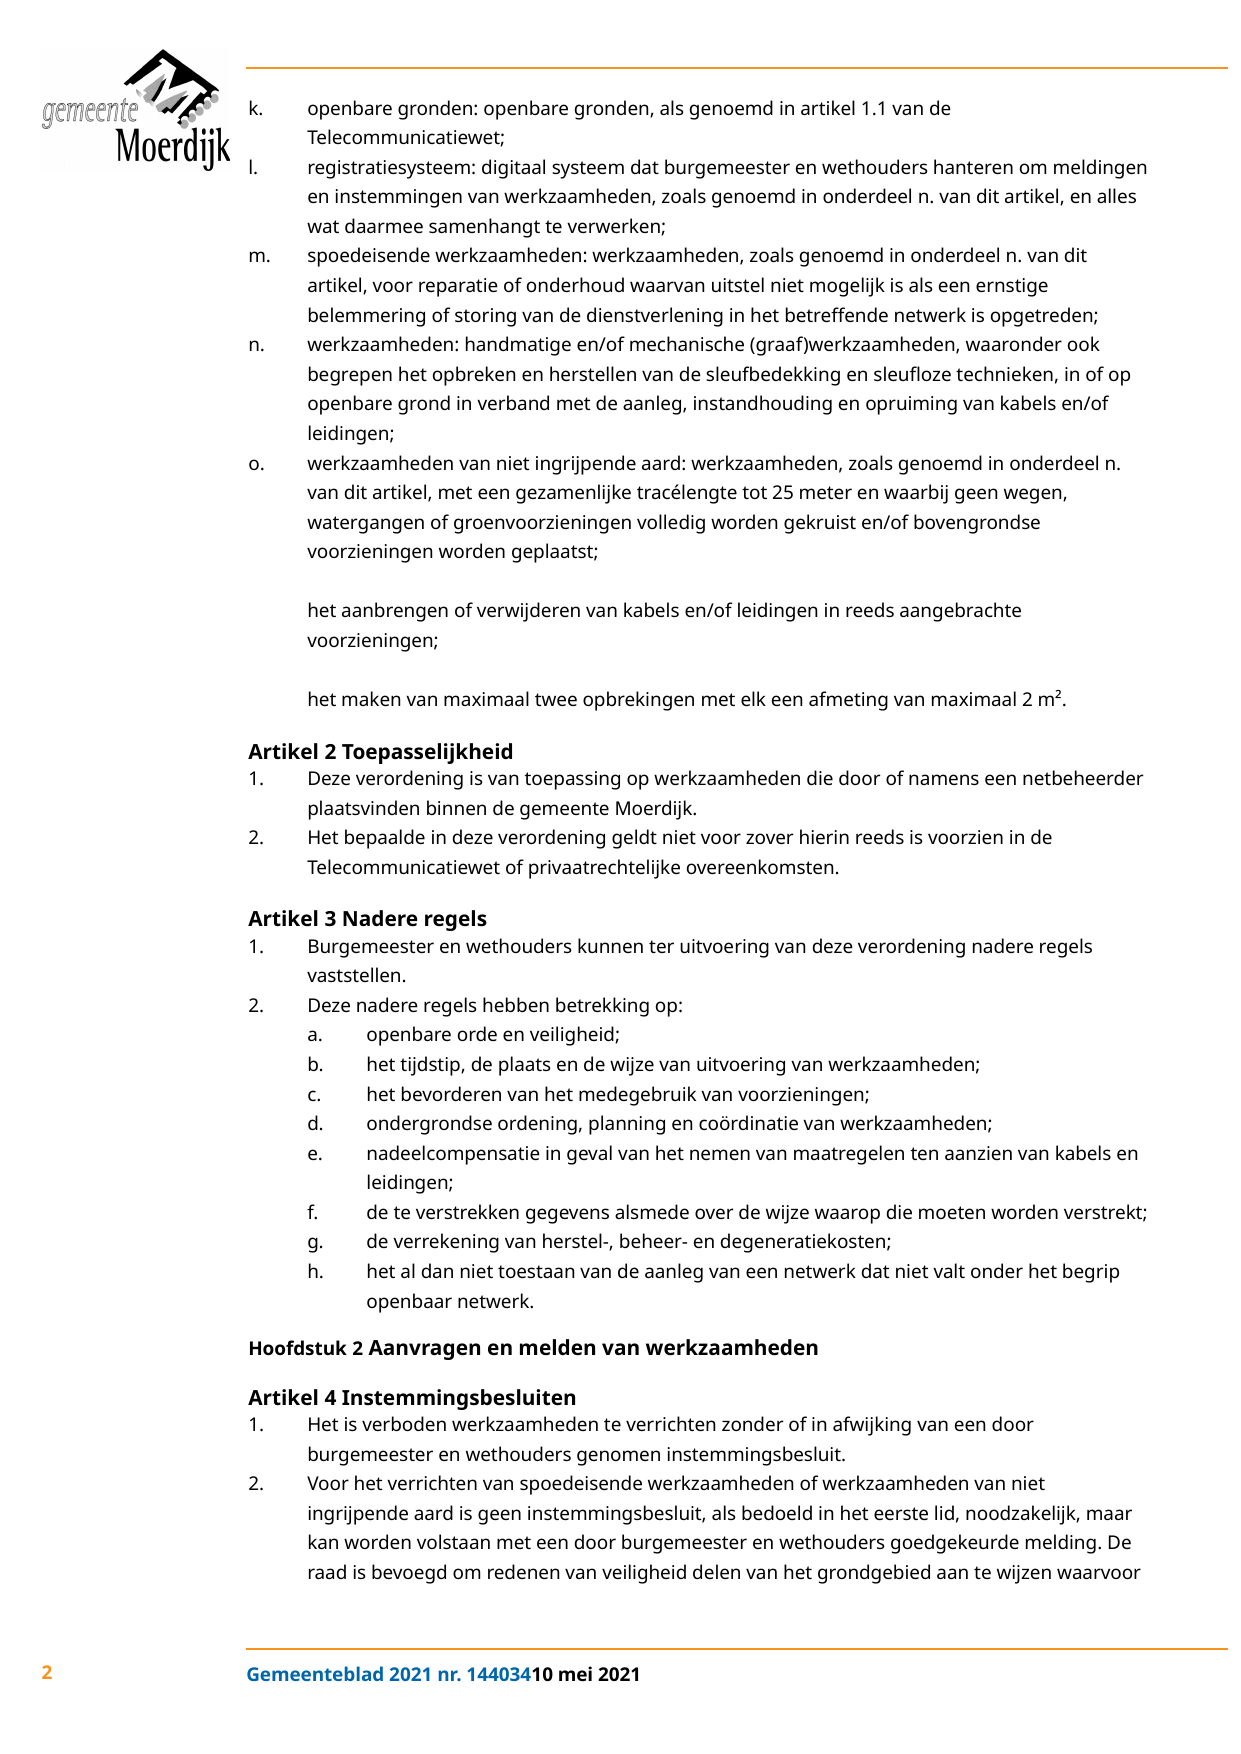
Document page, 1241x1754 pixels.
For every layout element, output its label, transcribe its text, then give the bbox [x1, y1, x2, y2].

list openbare gronden: openbare gronden, als genoemd in artikel 1.1 van de Telecommunicatiewet; [248, 95, 1152, 150]
list spoedeisende werkzaamheden: werkzaamheden, zoals genoemd in onderdeel n. van dit artikel, voor reparatie of onderhoud waarvan uitstel niet mogelijk is als een ernstige belemmering of storing van de dienstverlening in het betreffende netwerk is opgetreden; [248, 243, 1152, 328]
list het aanbrengen of verwijderen van kabels en/of leidingen in reeds aangebrachte voorzieningen; [248, 598, 1152, 653]
text Artikel 4 Instemmingsbesluiten [248, 1383, 1152, 1411]
list openbare orde en veiligheid; [307, 1022, 1152, 1047]
list werkzaamheden van niet ingrijpende aard: werkzaamheden, zoals genoemd in onderdeel n. van dit artikel, met een gezamenlijke tracélengte tot 25 meter en waarbij geen wegen, watergangen of groenvoorzieningen volledig worden gekruist en/of bovengrondse voorzieningen worden geplaatst; [248, 450, 1152, 564]
list Voor het verrichten van spoedeisende werkzaamheden of werkzaamheden van niet ingrijpende aard is geen instemmingsbesluit, als bedoeld in het eerste lid, noodzakelijk, maar kan worden volstaan met een door burgemeester en wethouders goedgekeurde melding. De raad is bevoegd om redenen van veiligheid delen van het grondgebied aan te wijzen waarvoor [248, 1470, 1152, 1585]
list Deze nadere regels hebben betrekking op: [248, 992, 1152, 1018]
list de verrekening van herstel-, beheer- en degeneratiekosten; [307, 1229, 1152, 1254]
list Het bepaalde in deze verordening geldt niet voor zover hierin reeds is voorzien in de Telecommunicatiewet of privaatrechtelijke overeenkomsten. [248, 824, 1152, 880]
text Hoofdstuk 2 Aanvragen en melden van werkzaamheden [248, 1333, 1152, 1362]
list Burgemeester en wethouders kunnen ter uitvoering van deze verordening nadere regels vaststellen. [248, 933, 1152, 988]
list het al dan niet toestaan van de aanleg van een netwerk dat niet valt onder het begrip openbaar netwerk. [307, 1258, 1152, 1314]
list het tijdstip, de plaats en de wijze van uitvoering van werkzaamheden; [307, 1051, 1152, 1077]
list ondergrondse ordening, planning en coördinatie van werkzaamheden; [307, 1110, 1152, 1136]
list nadeelcompensatie in geval van het nemen van maatregelen ten aanzien van kabels en leidingen; [307, 1140, 1152, 1195]
list Het is verboden werkzaamheden te verrichten zonder of in afwijking van een door burgemeester en wethouders genomen instemmingsbesluit. [248, 1411, 1152, 1467]
list werkzaamheden: handmatige en/of mechanische (graaf)werkzaamheden, waaronder ook begrepen het opbreken en herstellen van de sleufbedekking en sleufloze technieken, in of op openbare grond in verband met de aanleg, instandhouding en opruiming van kabels en/of leidingen; [248, 331, 1152, 446]
list het bevorderen van het medegebruik van voorzieningen; [307, 1081, 1152, 1107]
list Deze verordening is van toepassing op werkzaamheden die door of namens een netbeheerder plaatsvinden binnen de gemeente Moerdijk. [248, 765, 1152, 821]
text Artikel 3 Nadere regels [248, 904, 1152, 933]
list registratiesysteem: digitaal systeem dat burgemeester en wethouders hanteren om meldingen en instemmingen van werkzaamheden, zoals genoemd in onderdeel n. van dit artikel, en alles wat daarmee samenhangt te verwerken; [248, 154, 1152, 239]
list de te verstrekken gegevens alsmede over de wijze waarop die moeten worden verstrekt; [307, 1199, 1152, 1225]
list het maken van maximaal twee opbrekingen met elk een afmeting van maximaal 2 m². [248, 686, 1152, 712]
text Artikel 2 Toepasselijkheid [248, 737, 1152, 765]
picture [41, 47, 231, 172]
